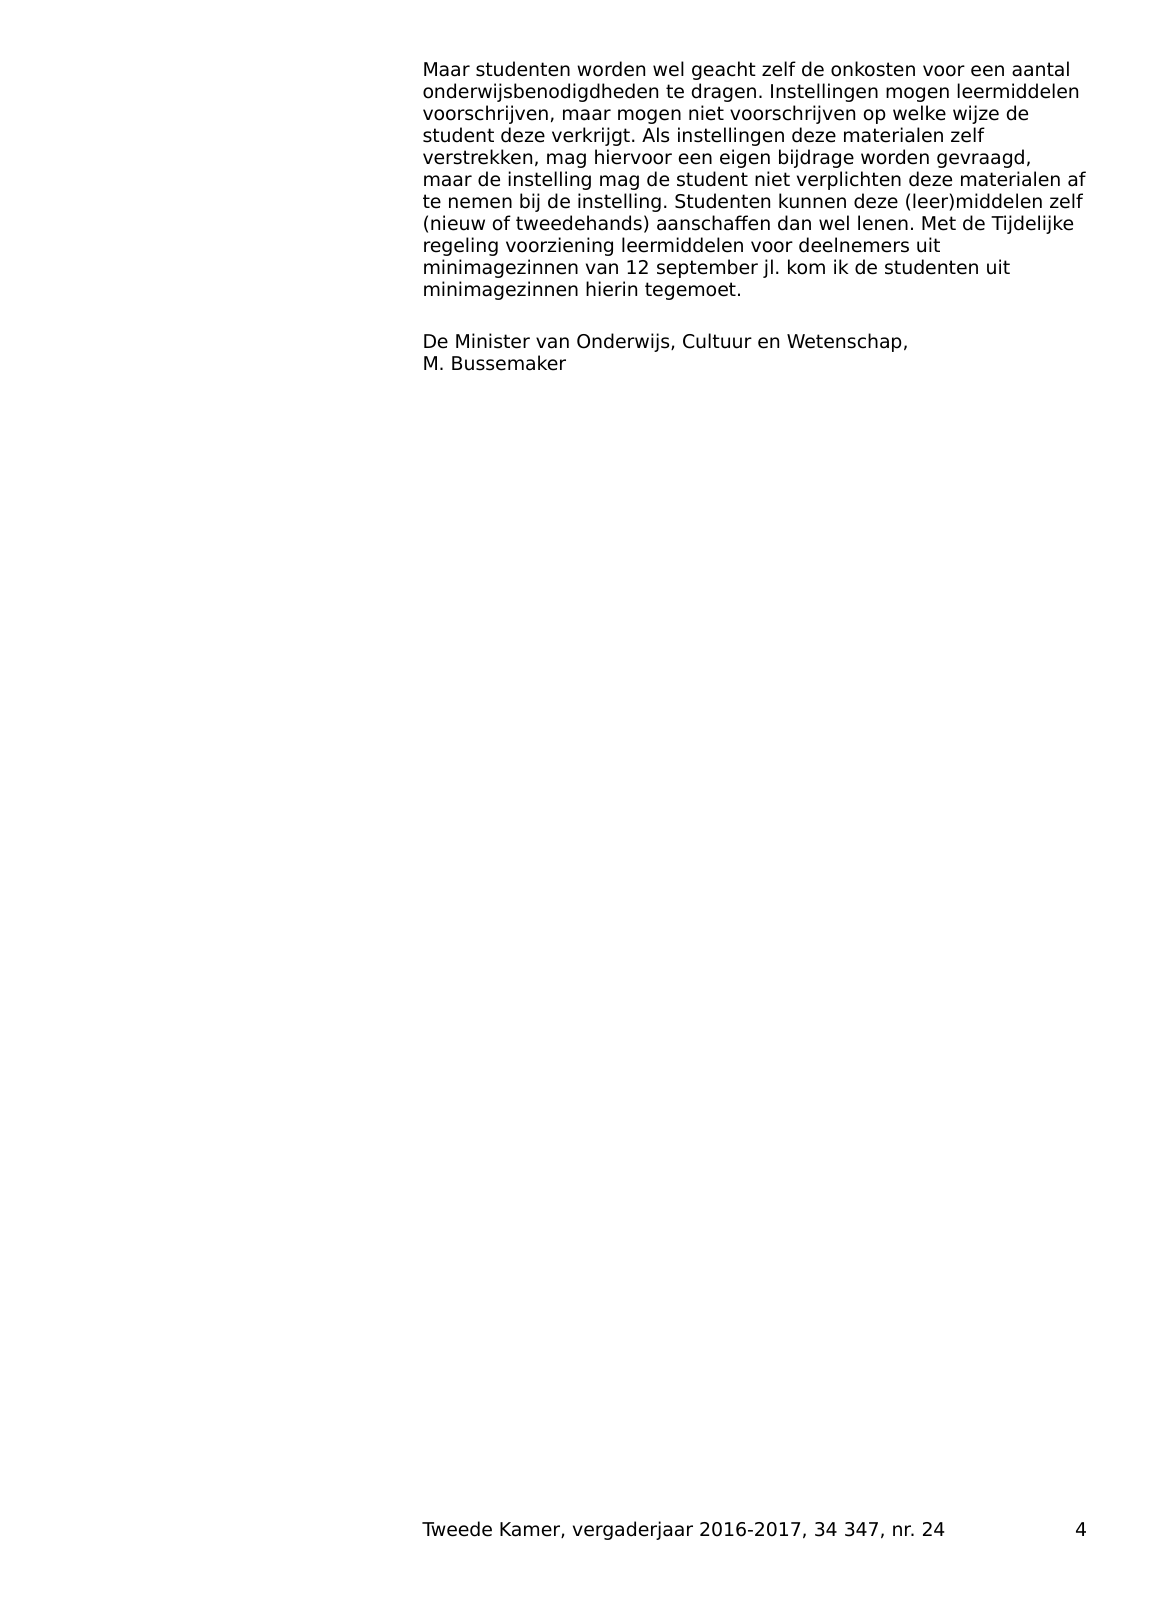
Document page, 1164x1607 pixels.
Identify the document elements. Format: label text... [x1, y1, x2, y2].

text De Minister van Onderwijs, Cultuur en Wetenschap, M. Bussemaker [422, 331, 1087, 375]
text Maar studenten worden wel geacht zelf de onkosten voor een aantal onderwijsbenodigdheden te dragen. Instellingen mogen leermiddelen voorschrijven, maar mogen niet voorschrijven op welke wijze de student deze verkrijgt. Als instellingen deze materialen zelf verstrekken, mag hiervoor een eigen bijdrage worden gevraagd, maar de instelling mag de student niet verplichten deze materialen af te nemen bij de instelling. Studenten kunnen deze (leer)middelen zelf (nieuw of tweedehands) aanschaffen dan wel lenen. Met de Tijdelijke regeling voorziening leermiddelen voor deelnemers uit minimagezinnen van 12 september jl. kom ik de studenten uit minimagezinnen hierin tegemoet. [422, 59, 1087, 301]
